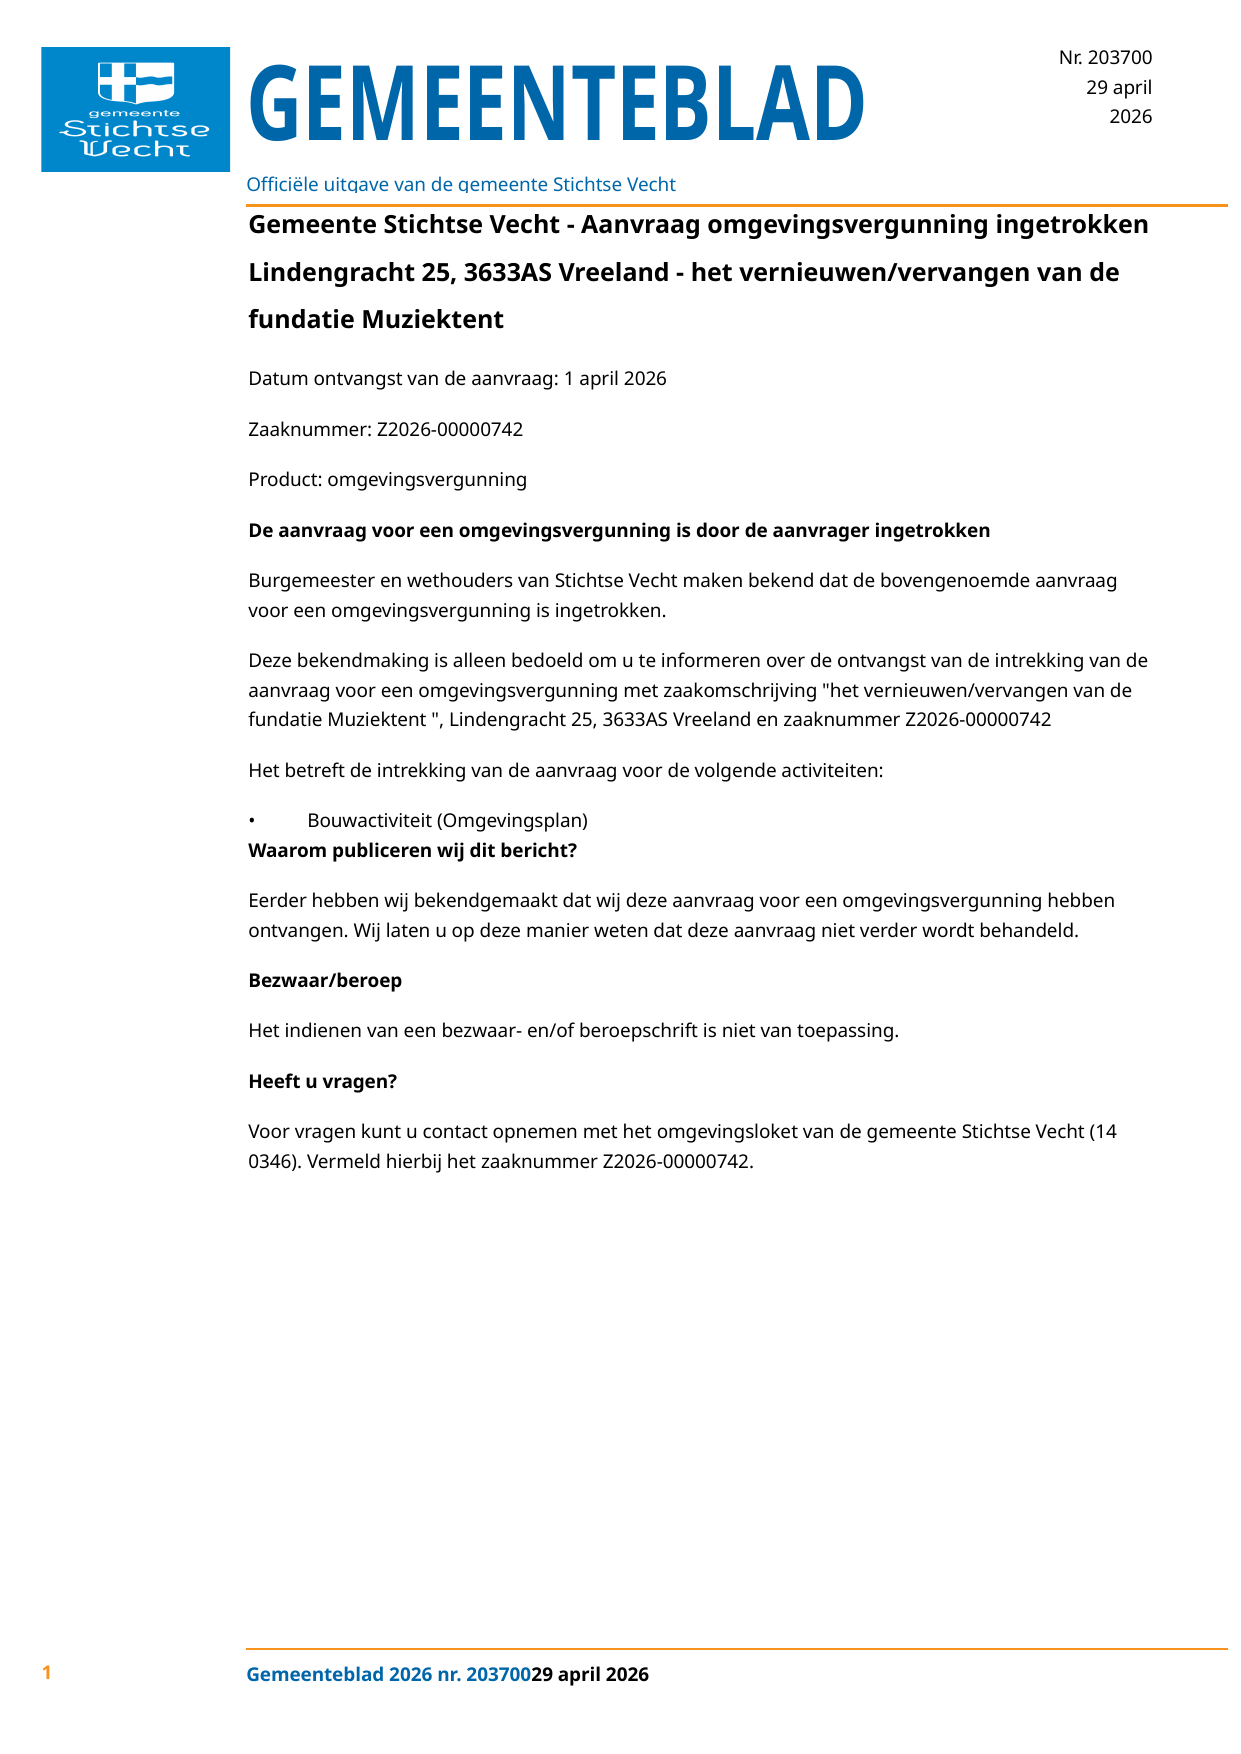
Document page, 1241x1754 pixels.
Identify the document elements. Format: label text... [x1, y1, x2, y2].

text Het betreft de intrekking van de aanvraag voor de volgende activiteiten: [248, 757, 1152, 782]
text Voor vragen kunt u contact opnemen met het omgevingsloket van de gemeente Stichtse Vecht (14 0346). Vermeld hierbij het zaaknummer Z2026-00000742. [248, 1118, 1152, 1174]
text Burgemeester en wethouders van Stichtse Vecht maken bekend dat de bovengenoemde aanvraag voor een omgevingsvergunning is ingetrokken. [248, 567, 1152, 622]
picture [137, 63, 174, 103]
text Deze bekendmaking is alleen bedoeld om u te informeren over de ontvangst van de intrekking van de aanvraag voor een omgevingsvergunning met zaakomschrijving "het vernieuwen/vervangen van de fundatie Muziektent ", Lindengracht 25, 3633AS Vreeland en zaaknummer Z2026-00000742 [248, 647, 1152, 732]
text De aanvraag voor een omgevingsvergunning is door de aanvrager ingetrokken [248, 517, 1152, 542]
text Bezwaar/beroep [248, 967, 1152, 993]
text Product: omgevingsvergunning [248, 466, 1152, 492]
text Datum ontvangst van de aanvraag: 1 april 2026 [248, 366, 1152, 391]
text Het indienen van een bezwaar- en/of beroepschrift is niet van toepassing. [248, 1018, 1152, 1043]
text Heeft u vragen? [248, 1068, 1152, 1094]
picture [99, 63, 135, 101]
text Waarom publiceren wij dit bericht? [248, 837, 1152, 862]
list Bouwactiviteit (Omgevingsplan) [248, 807, 1152, 833]
text Eerder hebben wij bekendgemaakt dat wij deze aanvraag voor een omgevingsvergunning hebben ontvangen. Wij laten u op deze manier weten dat deze aanvraag niet verder wordt behandeld. [248, 887, 1152, 942]
text Zaaknummer: Z2026-00000742 [248, 416, 1152, 442]
text Gemeente Stichtse Vecht - Aanvraag omgevingsvergunning ingetrokken Lindengracht 25, 3633AS Vreeland - het vernieuwen/vervangen van de fundatie Muziektent [248, 207, 1152, 336]
